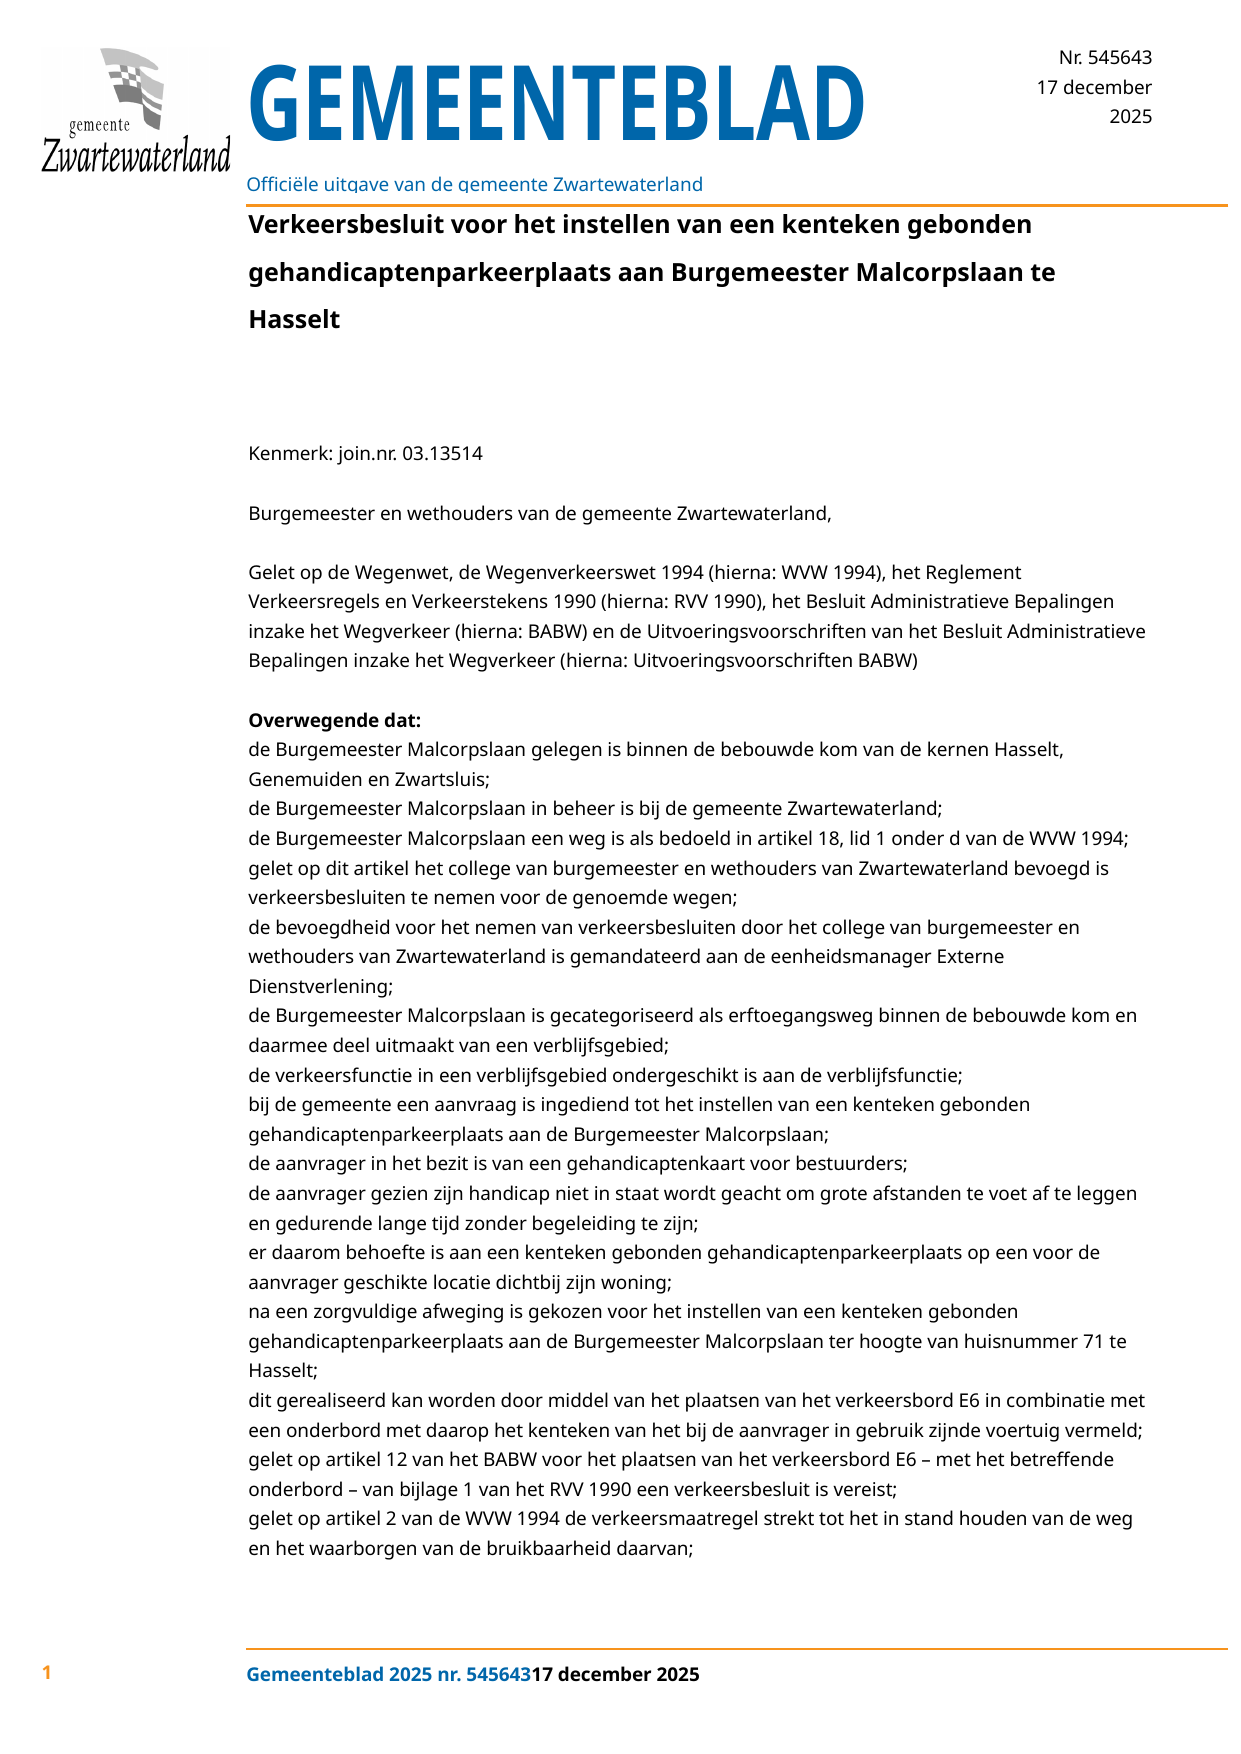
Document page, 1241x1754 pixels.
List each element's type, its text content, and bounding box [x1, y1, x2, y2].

text de aanvrager in het bezit is van een gehandicaptenkaart voor bestuurders; [248, 1151, 1152, 1176]
text Burgemeester en wethouders van de gemeente Zwartewaterland, [248, 500, 1152, 525]
text Gelet op de Wegenwet, de Wegenverkeerswet 1994 (hierna: WVW 1994), het Reglement Verkeersregels en Verkeerstekens 1990 (hierna: RVV 1990), het Besluit Administratieve Bepalingen inzake het Wegverkeer (hierna: BABW) en de Uitvoeringsvoorschriften van het Besluit Administratieve Bepalingen inzake het Wegverkeer (hierna: Uitvoeringsvoorschriften BABW) [248, 559, 1152, 673]
text de verkeersfunctie in een verblijfsgebied ondergeschikt is aan de verblijfsfunctie; [248, 1062, 1152, 1087]
text bij de gemeente een aanvraag is ingediend tot het instellen van een kenteken gebonden gehandicaptenparkeerplaats aan de Burgemeester Malcorpslaan; [248, 1091, 1152, 1147]
text de Burgemeester Malcorpslaan in beheer is bij de gemeente Zwartewaterland; [248, 796, 1152, 821]
text gelet op artikel 12 van het BABW voor het plaatsen van het verkeersbord E6 – met het betreffende onderbord – van bijlage 1 van het RVV 1990 een verkeersbesluit is vereist; [248, 1446, 1152, 1502]
text Verkeersbesluit voor het instellen van een kenteken gebonden gehandicaptenparkeerplaats aan Burgemeester Malcorpslaan te Hasselt [248, 207, 1152, 336]
picture [41, 47, 231, 172]
text de bevoegdheid voor het nemen van verkeersbesluiten door het college van burgemeester en wethouders van Zwartewaterland is gemandateerd aan de eenheidsmanager Externe Dienstverlening; [248, 914, 1152, 999]
text de aanvrager gezien zijn handicap niet in staat wordt geacht om grote afstanden te voet af te leggen en gedurende lange tijd zonder begeleiding te zijn; [248, 1180, 1152, 1235]
text dit gerealiseerd kan worden door middel van het plaatsen van het verkeersbord E6 in combinatie met een onderbord met daarop het kenteken van het bij de aanvrager in gebruik zijnde voertuig vermeld; [248, 1387, 1152, 1442]
text Overwegende dat: [248, 707, 1152, 732]
text de Burgemeester Malcorpslaan een weg is als bedoeld in artikel 18, lid 1 onder d van de WVW 1994; [248, 825, 1152, 851]
text Kenmerk: join.nr. 03.13514 [248, 441, 1152, 466]
text gelet op dit artikel het college van burgemeester en wethouders van Zwartewaterland bevoegd is verkeersbesluiten te nemen voor de genoemde wegen; [248, 855, 1152, 910]
text gelet op artikel 2 van de WVW 1994 de verkeersmaatregel strekt tot het in stand houden van de weg en het waarborgen van de bruikbaarheid daarvan; [248, 1506, 1152, 1561]
text de Burgemeester Malcorpslaan gelegen is binnen de bebouwde kom van de kernen Hasselt, Genemuiden en Zwartsluis; [248, 736, 1152, 792]
text de Burgemeester Malcorpslaan is gecategoriseerd als erftoegangsweg binnen de bebouwde kom en daarmee deel uitmaakt van een verblijfsgebied; [248, 1003, 1152, 1058]
text er daarom behoefte is aan een kenteken gebonden gehandicaptenparkeerplaats op een voor de aanvrager geschikte locatie dichtbij zijn woning; [248, 1239, 1152, 1294]
text na een zorgvuldige afweging is gekozen voor het instellen van een kenteken gebonden gehandicaptenparkeerplaats aan de Burgemeester Malcorpslaan ter hoogte van huisnummer 71 te Hasselt; [248, 1298, 1152, 1383]
